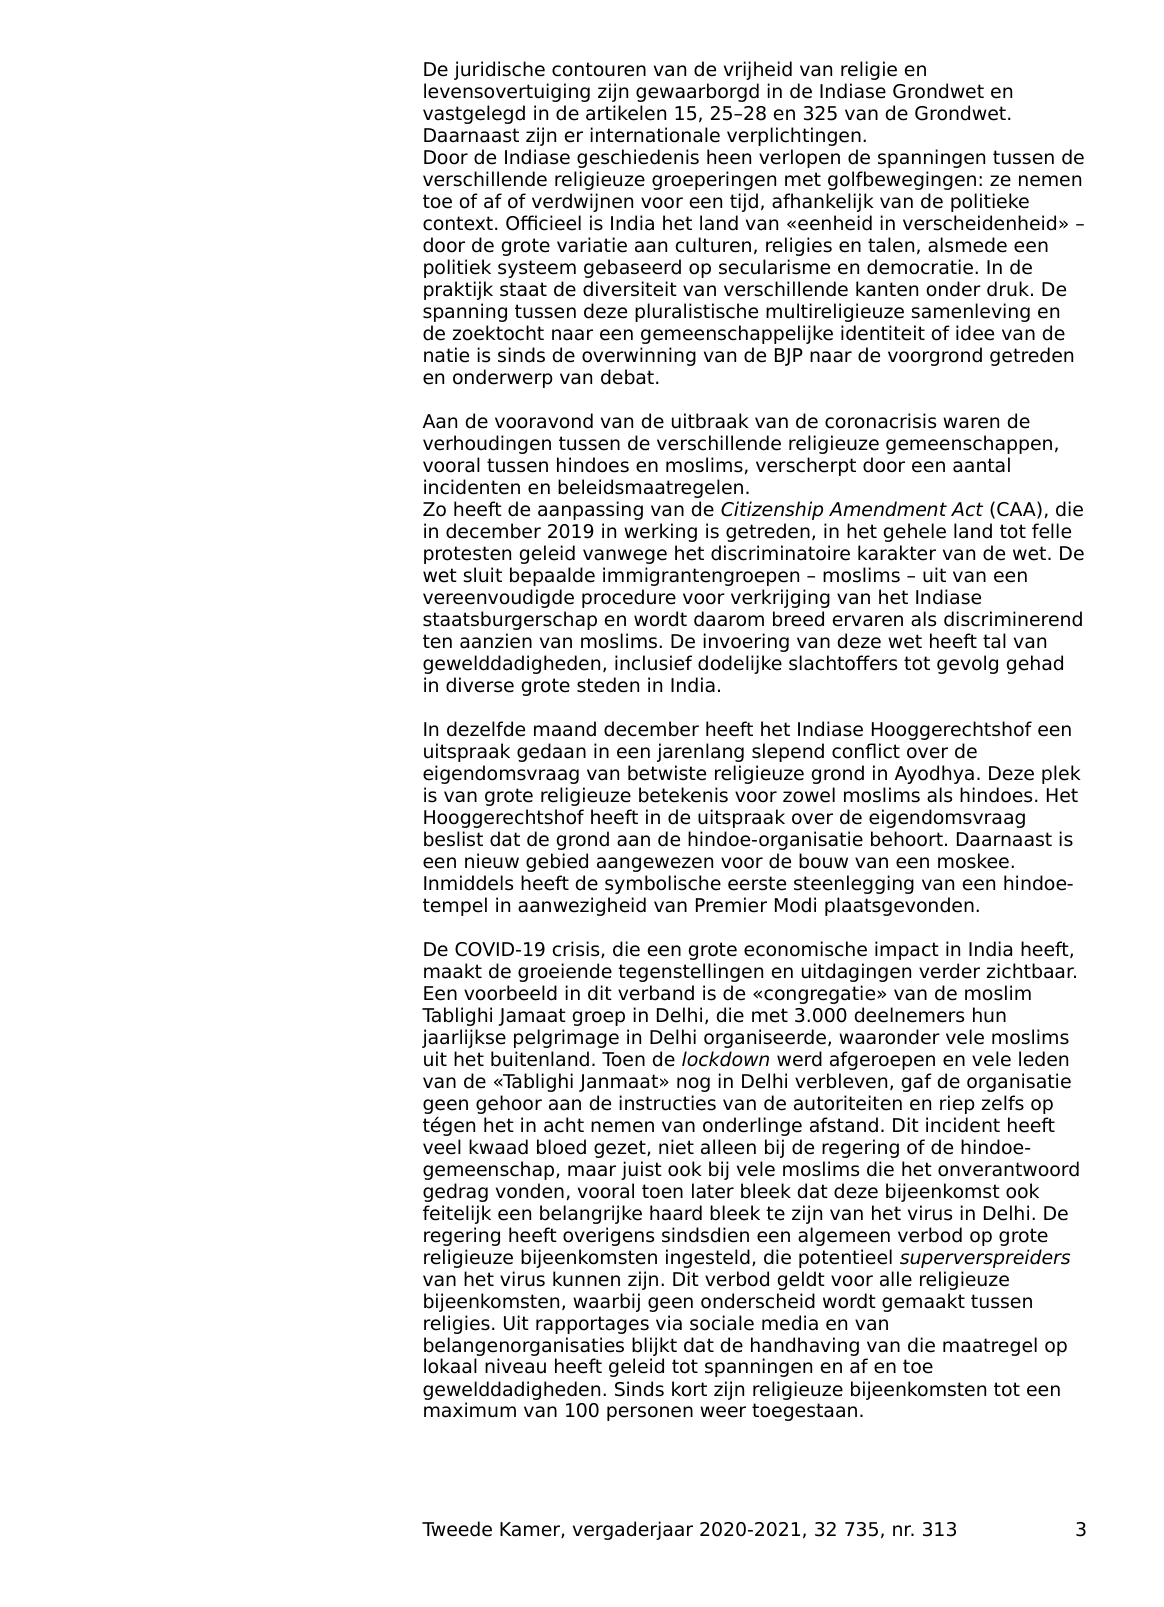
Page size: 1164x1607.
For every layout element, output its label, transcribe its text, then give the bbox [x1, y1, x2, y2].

text Aan de vooravond van de uitbraak van de coronacrisis waren de verhoudingen tussen de verschillende religieuze gemeenschappen, vooral tussen hindoes en moslims, verscherpt door een aantal incidenten en beleidsmaatregelen. [422, 411, 1087, 499]
text De COVID-19 crisis, die een grote economische impact in India heeft, maakt de groeiende tegenstellingen en uitdagingen verder zichtbaar. [422, 939, 1087, 983]
text De juridische contouren van de vrijheid van religie en levensovertuiging zijn gewaarborgd in de Indiase Grondwet en vastgelegd in de artikelen 15, 25–28 en 325 van de Grondwet. Daarnaast zijn er internationale verplichtingen. [422, 59, 1087, 147]
text In dezelfde maand december heeft het Indiase Hooggerechtshof een uitspraak gedaan in een jarenlang slepend conflict over de eigendomsvraag van betwiste religieuze grond in Ayodhya. Deze plek is van grote religieuze betekenis voor zowel moslims als hindoes. Het Hooggerechtshof heeft in de uitspraak over de eigendomsvraag beslist dat de grond aan de hindoe-organisatie behoort. Daarnaast is een nieuw gebied aangewezen voor de bouw van een moskee. Inmiddels heeft de symbolische eerste steenlegging van een hindoe-tempel in aanwezigheid van Premier Modi plaatsgevonden. [422, 719, 1087, 917]
text Door de Indiase geschiedenis heen verlopen de spanningen tussen de verschillende religieuze groeperingen met golfbewegingen: ze nemen toe of af of verdwijnen voor een tijd, afhankelijk van de politieke context. Officieel is India het land van «eenheid in verscheidenheid» – door de grote variatie aan culturen, religies en talen, alsmede een politiek systeem gebaseerd op secularisme en democratie. In de praktijk staat de diversiteit van verschillende kanten onder druk. De spanning tussen deze pluralistische multireligieuze samenleving en de zoektocht naar een gemeenschappelijke identiteit of idee van de natie is sinds de overwinning van de BJP naar de voorgrond getreden en onderwerp van debat. [422, 147, 1087, 389]
text Zo heeft de aanpassing van de Citizenship Amendment Act (CAA), die in december 2019 in werking is getreden, in het gehele land tot felle protesten geleid vanwege het discriminatoire karakter van de wet. De wet sluit bepaalde immigrantengroepen – moslims – uit van een vereenvoudigde procedure voor verkrijging van het Indiase staatsburgerschap en wordt daarom breed ervaren als discriminerend ten aanzien van moslims. De invoering van deze wet heeft tal van gewelddadigheden, inclusief dodelijke slachtoffers tot gevolg gehad in diverse grote steden in India. [422, 499, 1087, 697]
text Een voorbeeld in dit verband is de «congregatie» van de moslim Tablighi Jamaat groep in Delhi, die met 3.000 deelnemers hun jaarlijkse pelgrimage in Delhi organiseerde, waaronder vele moslims uit het buitenland. Toen de lockdown werd afgeroepen en vele leden van de «Tablighi Janmaat» nog in Delhi verbleven, gaf de organisatie geen gehoor aan de instructies van de autoriteiten en riep zelfs op tégen het in acht nemen van onderlinge afstand. Dit incident heeft veel kwaad bloed gezet, niet alleen bij de regering of de hindoe-gemeenschap, maar juist ook bij vele moslims die het onverantwoord gedrag vonden, vooral toen later bleek dat deze bijeenkomst ook feitelijk een belangrijke haard bleek te zijn van het virus in Delhi. De regering heeft overigens sindsdien een algemeen verbod op grote religieuze bijeenkomsten ingesteld, die potentieel superverspreiders van het virus kunnen zijn. Dit verbod geldt voor alle religieuze bijeenkomsten, waarbij geen onderscheid wordt gemaakt tussen religies. Uit rapportages via sociale media en van belangenorganisaties blijkt dat de handhaving van die maatregel op lokaal niveau heeft geleid tot spanningen en af en toe gewelddadigheden. Sinds kort zijn religieuze bijeenkomsten tot een maximum van 100 personen weer toegestaan. [422, 983, 1087, 1422]
